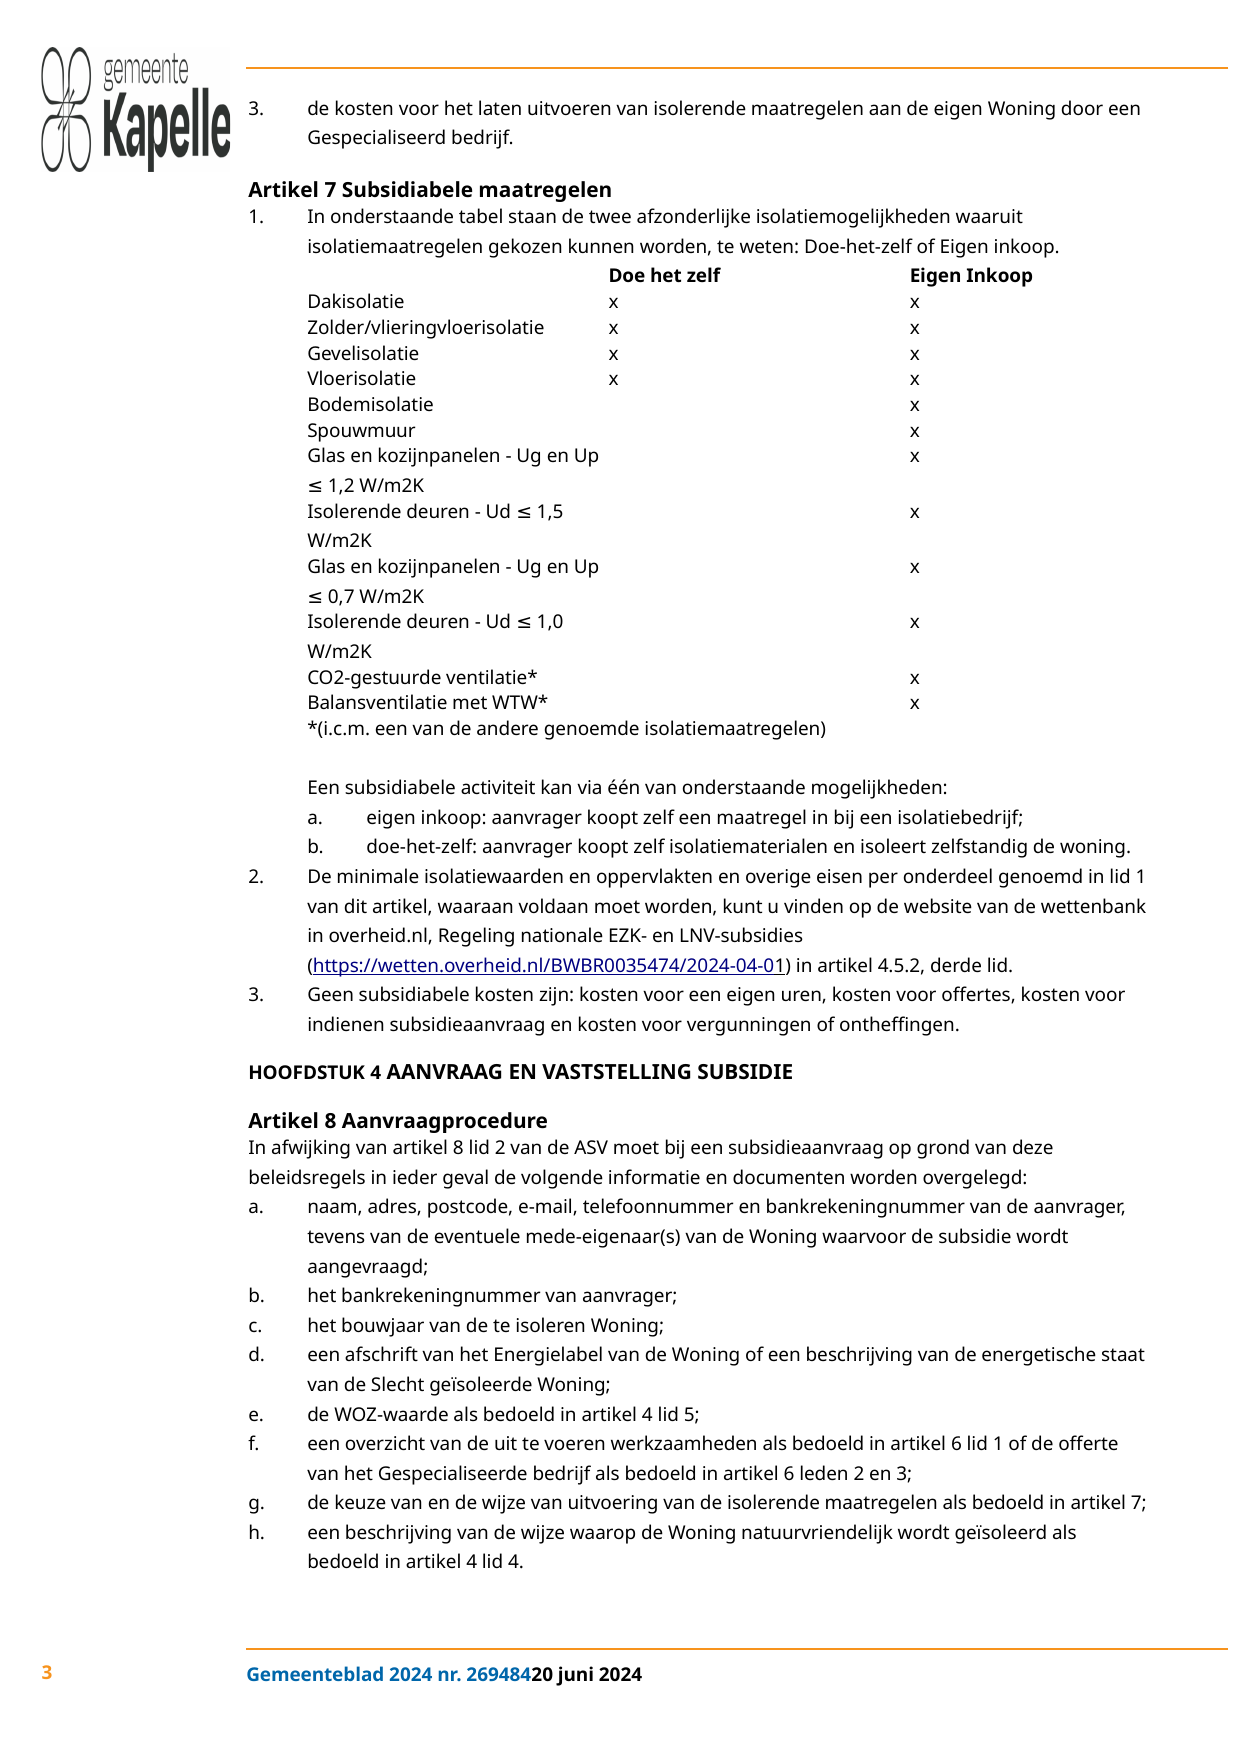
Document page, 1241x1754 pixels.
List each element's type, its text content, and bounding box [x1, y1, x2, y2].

table_cell [608, 553, 909, 608]
table_cell [608, 443, 909, 498]
list een overzicht van de uit te voeren werkzaamheden als bedoeld in artikel 6 lid 1 of de offerte van het Gespecialiseerde bedrijf als bedoeld in artikel 6 leden 2 en 3; [248, 1430, 1152, 1486]
table_cell Bodemisolatie [307, 391, 608, 417]
list het bouwjaar van de te isoleren Woning; [248, 1312, 1152, 1338]
text Artikel 7 Subsidiabele maatregelen [248, 175, 1152, 203]
list naam, adres, postcode, e-mail, telefoonnummer en bankrekeningnummer van de aanvrager, tevens van de eventuele mede-eigenaar(s) van de Woning waarvoor de subsidie wordt aangevraagd; [248, 1194, 1152, 1279]
table_cell [608, 417, 909, 443]
table_cell x [608, 314, 909, 340]
table_cell x [910, 314, 1211, 340]
table_cell x [910, 288, 1211, 314]
list een afschrift van het Energielabel van de Woning of een beschrijving van de energetische staat van de Slecht geïsoleerde Woning; [248, 1342, 1152, 1397]
table_cell x [608, 288, 909, 314]
list Een subsidiabele activiteit kan via één van onderstaande mogelijkheden: [248, 774, 1152, 800]
list een beschrijving van de wijze waarop de Woning natuurvriendelijk wordt geïsoleerd als bedoeld in artikel 4 lid 4. [248, 1519, 1152, 1574]
list het bankrekeningnummer van aanvrager; [248, 1282, 1152, 1308]
table_header [307, 263, 608, 288]
table_cell Isolerende deuren - Ud ≤ 1,0 W/m2K [307, 609, 608, 664]
table_cell Glas en kozijnpanelen - Ug en Up ≤ 0,7 W/m2K [307, 553, 608, 608]
list doe-het-zelf: aanvrager koopt zelf isolatiematerialen en isoleert zelfstandig de woning. [307, 834, 1152, 859]
table_header Doe het zelf [608, 263, 909, 288]
table_cell x [910, 365, 1211, 391]
table_cell x [910, 498, 1211, 553]
table_cell x [910, 609, 1211, 664]
list de kosten voor het laten uitvoeren van isolerende maatregelen aan de eigen Woning door een Gespecialiseerd bedrijf. [248, 95, 1152, 150]
table_cell x [910, 664, 1211, 689]
table_cell [608, 498, 909, 553]
list Geen subsidiabele kosten zijn: kosten voor een eigen uren, kosten voor offertes, kosten voor indienen subsidieaanvraag en kosten voor vergunningen of ontheffingen. [248, 982, 1152, 1037]
text HOOFDSTUK 4 AANVRAAG EN VASTSTELLING SUBSIDIE [248, 1057, 1152, 1085]
table_cell Zolder/vlieringvloerisolatie [307, 314, 608, 340]
table_cell Glas en kozijnpanelen - Ug en Up ≤ 1,2 W/m2K [307, 443, 608, 498]
table_cell Vloerisolatie [307, 365, 608, 391]
list de keuze van en de wijze van uitvoering van de isolerende maatregelen als bedoeld in artikel 7; [248, 1489, 1152, 1515]
table_cell Spouwmuur [307, 417, 608, 443]
list *(i.c.m. een van de andere genoemde isolatiemaatregelen) [248, 715, 1152, 741]
text Artikel 8 Aanvraagprocedure [248, 1106, 1152, 1134]
table_cell Dakisolatie [307, 288, 608, 314]
list In onderstaande tabel staan de twee afzonderlijke isolatiemogelijkheden waaruit isolatiemaatregelen gekozen kunnen worden, te weten: Doe-het-zelf of Eigen inkoop. [248, 203, 1152, 258]
table_cell Balansventilatie met WTW* [307, 690, 608, 715]
table_cell x [910, 340, 1211, 365]
text In afwijking van artikel 8 lid 2 van de ASV moet bij een subsidieaanvraag op grond van deze beleidsregels in ieder geval de volgende informatie en documenten worden overgelegd: [248, 1134, 1152, 1190]
table_cell [608, 690, 909, 715]
table_cell x [910, 417, 1211, 443]
table_cell Isolerende deuren - Ud ≤ 1,5 W/m2K [307, 498, 608, 553]
table_cell Gevelisolatie [307, 340, 608, 365]
table_cell x [910, 391, 1211, 417]
table_cell x [608, 340, 909, 365]
list De minimale isolatiewaarden en oppervlakten en overige eisen per onderdeel genoemd in lid 1 van dit artikel, waaraan voldaan moet worden, kunt u vinden op de website van de wettenbank in overheid.nl, Regeling nationale EZK- en LNV-subsidies (https://wetten.overheid.nl/BWBR0035474/2024-04-01) in artikel 4.5.2, derde lid. [248, 863, 1152, 978]
table_cell [608, 391, 909, 417]
list de WOZ-waarde als bedoeld in artikel 4 lid 5; [248, 1401, 1152, 1427]
list eigen inkoop: aanvrager koopt zelf een maatregel in bij een isolatiebedrijf; [307, 804, 1152, 830]
table_cell x [910, 553, 1211, 608]
table_cell CO2-gestuurde ventilatie* [307, 664, 608, 689]
table_cell [608, 609, 909, 664]
table_cell [608, 664, 909, 689]
table_cell x [910, 690, 1211, 715]
table_header Eigen Inkoop [910, 263, 1211, 288]
table_cell x [910, 443, 1211, 498]
picture [41, 47, 231, 172]
table_cell x [608, 365, 909, 391]
